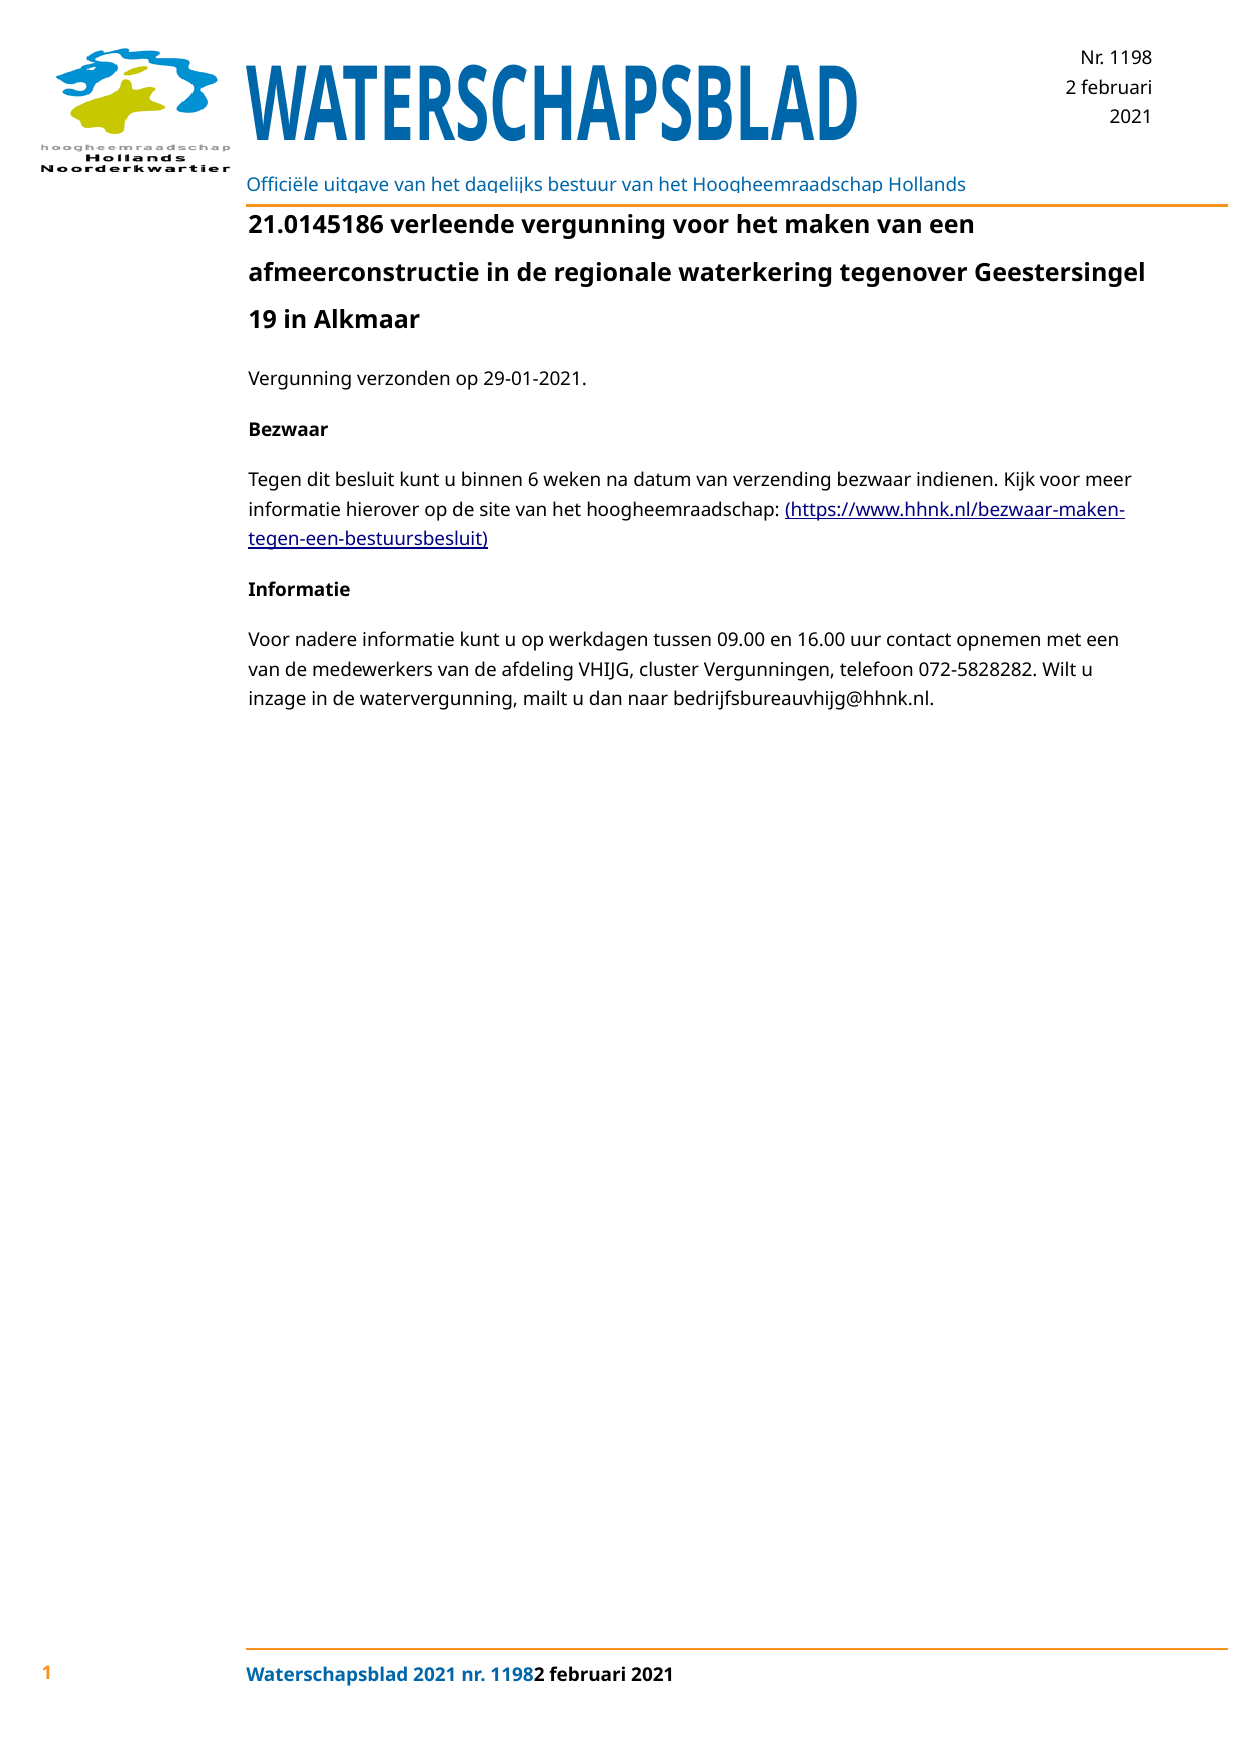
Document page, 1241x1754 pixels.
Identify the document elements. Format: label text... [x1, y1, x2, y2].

text Tegen dit besluit kunt u binnen 6 weken na datum van verzending bezwaar indienen. Kijk voor meer informatie hierover op de site van het hoogheemraadschap: (https://www.hhnk.nl/bezwaar-maken-tegen-een-bestuursbesluit) [248, 466, 1152, 551]
text Bezwaar [248, 416, 1152, 442]
picture [41, 47, 231, 172]
text Voor nadere informatie kunt u op werkdagen tussen 09.00 en 16.00 uur contact opnemen met een van de medewerkers van de afdeling VHIJG, cluster Vergunningen, telefoon 072-5828282. Wilt u inzage in de watervergunning, mailt u dan naar bedrijfsbureauvhijg@hhnk.nl. [248, 626, 1152, 711]
text 21.0145186 verleende vergunning voor het maken van een afmeerconstructie in de regionale waterkering tegenover Geestersingel 19 in Alkmaar [248, 207, 1152, 336]
text Vergunning verzonden op 29-01-2021. [248, 366, 1152, 391]
text Informatie [248, 576, 1152, 602]
